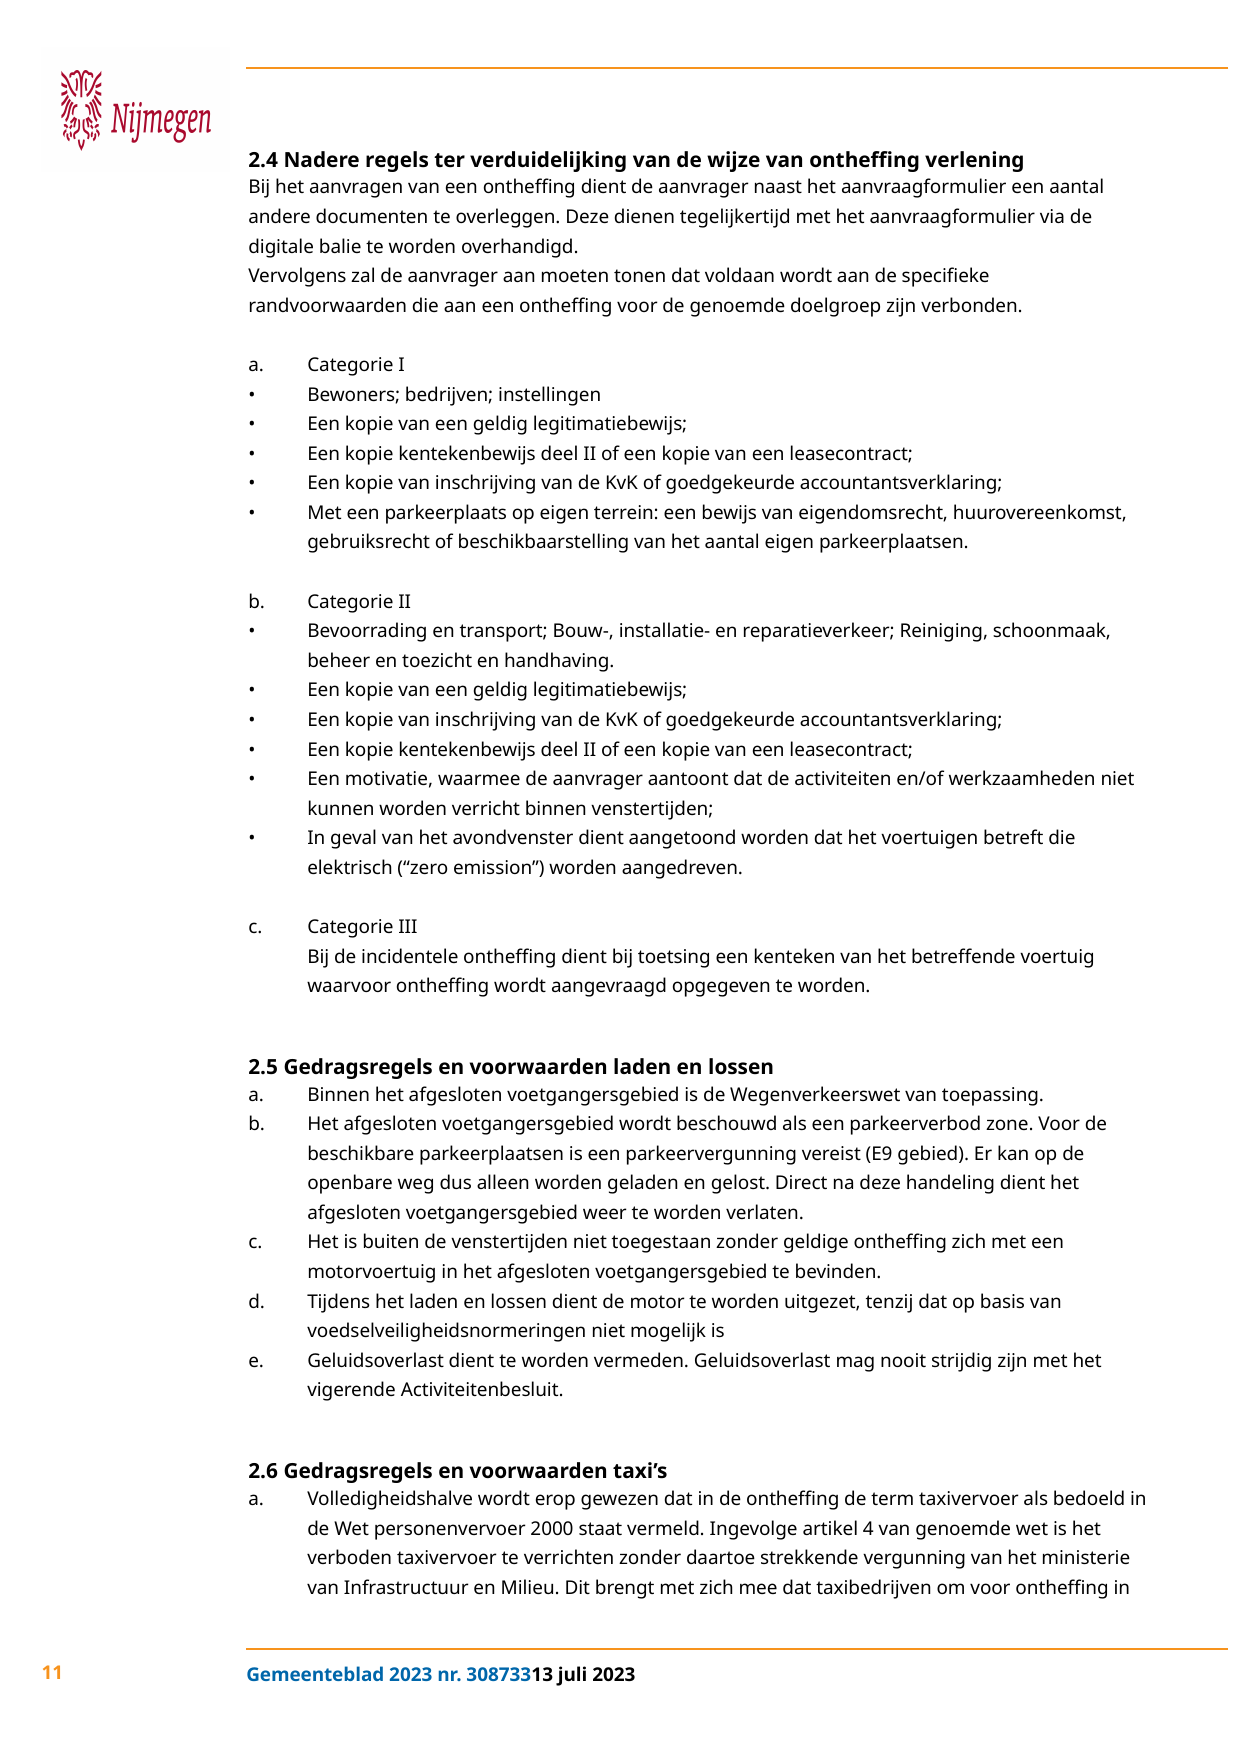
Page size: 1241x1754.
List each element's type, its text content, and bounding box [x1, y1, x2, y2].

list Met een parkeerplaats op eigen terrein: een bewijs van eigendomsrecht, huurovereenkomst, gebruiksrecht of beschikbaarstelling van het aantal eigen parkeerplaatsen. [248, 499, 1152, 554]
list Binnen het afgesloten voetgangersgebied is de Wegenverkeerswet van toepassing. [248, 1081, 1152, 1107]
text Vervolgens zal de aanvrager aan moeten tonen dat voldaan wordt aan de specifieke randvoorwaarden die aan een ontheffing voor de genoemde doelgroep zijn verbonden. [248, 262, 1152, 318]
text Bij het aanvragen van een ontheffing dient de aanvrager naast het aanvraagformulier een aantal andere documenten te overleggen. Deze dienen tegelijkertijd met het aanvraagformulier via de digitale balie te worden overhandigd. [248, 174, 1152, 258]
list Een kopie van een geldig legitimatiebewijs; [248, 677, 1152, 702]
list Bij de incidentele ontheffing dient bij toetsing een kenteken van het betreffende voertuig waarvoor ontheffing wordt aangevraagd opgegeven te worden. [248, 943, 1152, 998]
text 2.6 Gedragsregels en voorwaarden taxi’s [248, 1457, 1152, 1485]
list Categorie II [248, 588, 1152, 613]
list Tijdens het laden en lossen dient de motor te worden uitgezet, tenzij dat op basis van voedselveiligheidsnormeringen niet mogelijk is [248, 1288, 1152, 1343]
list In geval van het avondvenster dient aangetoond worden dat het voertuigen betreft die elektrisch (“zero emission”) worden aangedreven. [248, 824, 1152, 880]
list Geluidsoverlast dient te worden vermeden. Geluidsoverlast mag nooit strijdig zijn met het vigerende Activiteitenbesluit. [248, 1347, 1152, 1402]
list Een kopie van een geldig legitimatiebewijs; [248, 410, 1152, 436]
list Categorie I [248, 351, 1152, 377]
list Het is buiten de venstertijden niet toegestaan zonder geldige ontheffing zich met een motorvoertuig in het afgesloten voetgangersgebied te bevinden. [248, 1229, 1152, 1284]
list Volledigheidshalve wordt erop gewezen dat in de ontheffing de term taxivervoer als bedoeld in de Wet personenvervoer 2000 staat vermeld. Ingevolge artikel 4 van genoemde wet is het verboden taxivervoer te verrichten zonder daartoe strekkende vergunning van het ministerie van Infrastructuur en Milieu. Dit brengt met zich mee dat taxibedrijven om voor ontheffing in [248, 1485, 1152, 1599]
list Categorie III [248, 913, 1152, 939]
list Een kopie kentekenbewijs deel II of een kopie van een leasecontract; [248, 736, 1152, 761]
list Een kopie van inschrijving van de KvK of goedgekeurde accountantsverklaring; [248, 469, 1152, 495]
picture [41, 47, 231, 172]
list Een kopie van inschrijving van de KvK of goedgekeurde accountantsverklaring; [248, 706, 1152, 732]
list Een motivatie, waarmee de aanvrager aantoont dat de activiteiten en/of werkzaamheden niet kunnen worden verricht binnen venstertijden; [248, 765, 1152, 821]
text 2.5 Gedragsregels en voorwaarden laden en lossen [248, 1052, 1152, 1081]
text 2.4 Nadere regels ter verduidelijking van de wijze van ontheffing verlening [248, 145, 1152, 174]
list Het afgesloten voetgangersgebied wordt beschouwd als een parkeerverbod zone. Voor de beschikbare parkeerplaatsen is een parkeervergunning vereist (E9 gebied). Er kan op de openbare weg dus alleen worden geladen en gelost. Direct na deze handeling dient het afgesloten voetgangersgebied weer te worden verlaten. [248, 1110, 1152, 1225]
list Een kopie kentekenbewijs deel II of een kopie van een leasecontract; [248, 440, 1152, 466]
list Bevoorrading en transport; Bouw-, installatie- en reparatieverkeer; Reiniging, schoonmaak, beheer en toezicht en handhaving. [248, 617, 1152, 673]
list Bewoners; bedrijven; instellingen [248, 381, 1152, 406]
